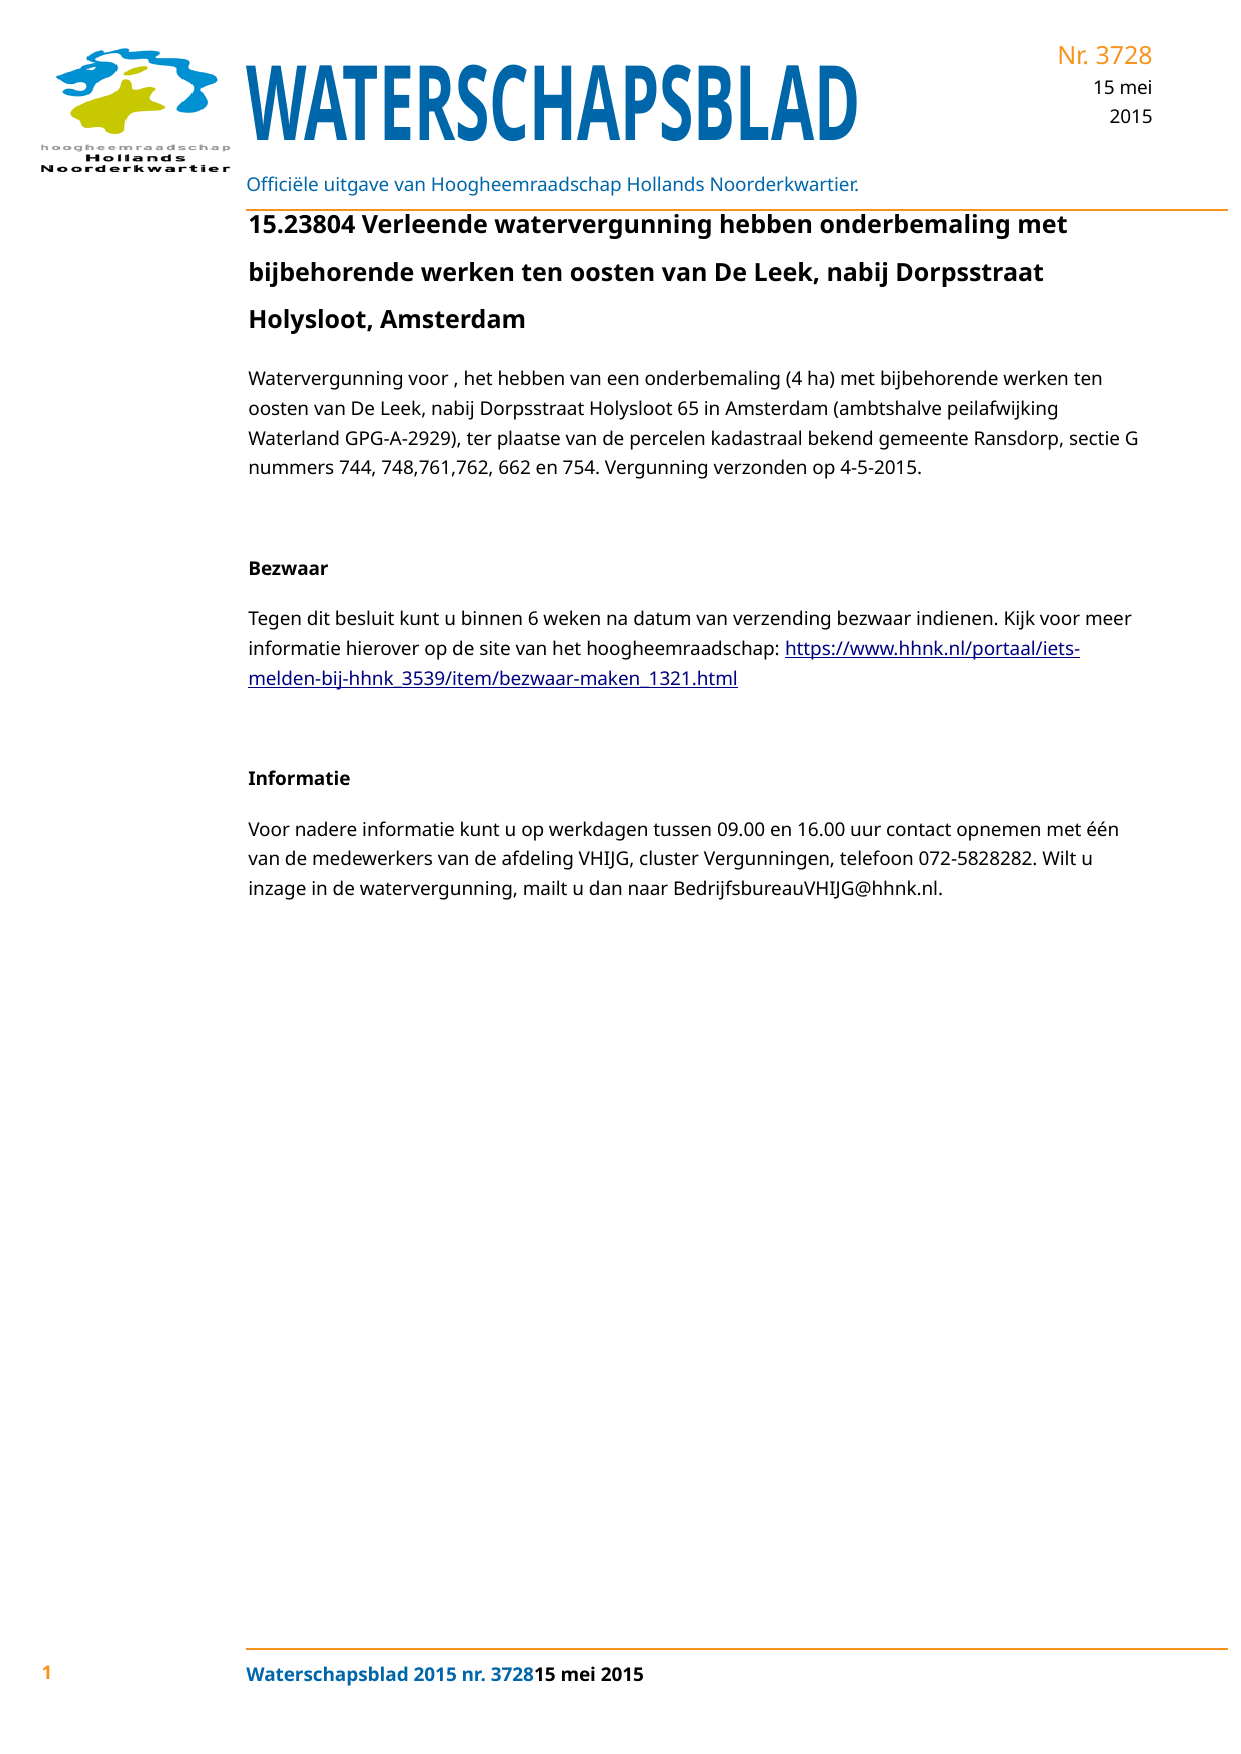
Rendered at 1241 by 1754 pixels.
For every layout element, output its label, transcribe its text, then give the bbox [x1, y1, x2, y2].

text Voor nadere informatie kunt u op werkdagen tussen 09.00 en 16.00 uur contact opnemen met één van de medewerkers van de afdeling VHIJG, cluster Vergunningen, telefoon 072-5828282. Wilt u inzage in de watervergunning, mailt u dan naar BedrijfsbureauVHIJG@hhnk.nl. [248, 816, 1152, 901]
picture [41, 47, 231, 172]
text Bezwaar [248, 555, 1152, 581]
text Watervergunning voor , het hebben van een onderbemaling (4 ha) met bijbehorende werken ten oosten van De Leek, nabij Dorpsstraat Holysloot 65 in Amsterdam (ambtshalve peilafwijking Waterland GPG-A-2929), ter plaatse van de percelen kadastraal bekend gemeente Ransdorp, sectie G nummers 744, 748,761,762, 662 en 754. Vergunning verzonden op 4-5-2015. [248, 366, 1152, 480]
text Tegen dit besluit kunt u binnen 6 weken na datum van verzending bezwaar indienen. Kijk voor meer informatie hierover op de site van het hoogheemraadschap: https://www.hhnk.nl/portaal/iets-melden-bij-hhnk_3539/item/bezwaar-maken_1321.html [248, 606, 1152, 690]
text 15.23804 Verleende watervergunning hebben onderbemaling met bijbehorende werken ten oosten van De Leek, nabij Dorpsstraat Holysloot, Amsterdam [248, 211, 1152, 336]
text Informatie [248, 766, 1152, 791]
